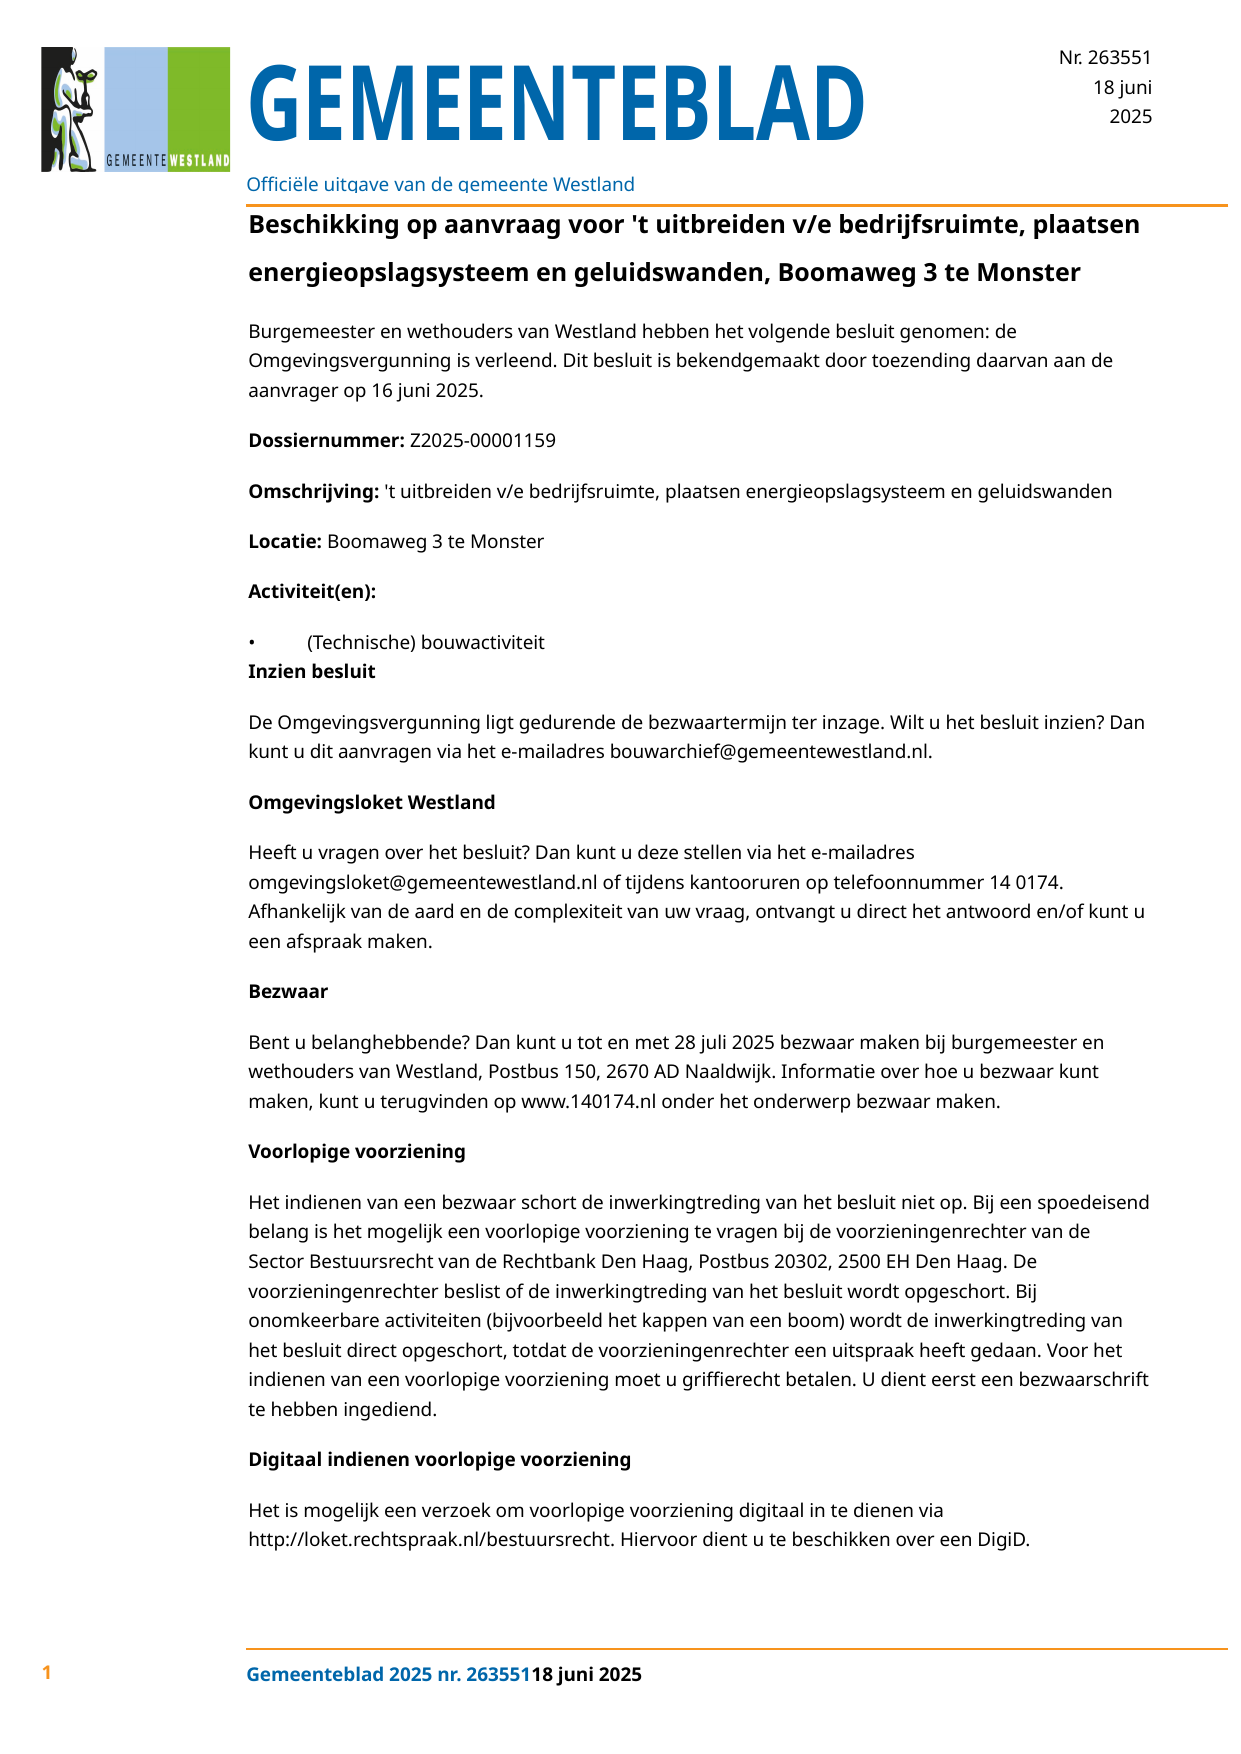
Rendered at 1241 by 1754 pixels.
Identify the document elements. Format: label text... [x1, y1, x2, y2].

picture [41, 47, 231, 172]
text Locatie: Boomaweg 3 te Monster [248, 528, 1152, 554]
text Digitaal indienen voorlopige voorziening [248, 1447, 1152, 1472]
text Bezwaar [248, 979, 1152, 1004]
text Beschikking op aanvraag voor 't uitbreiden v/e bedrijfsruimte, plaatsen energieopslagsysteem en geluidswanden, Boomaweg 3 te Monster [248, 207, 1152, 288]
text Het is mogelijk een verzoek om voorlopige voorziening digitaal in te dienen via http://loket.rechtspraak.nl/bestuursrecht. Hiervoor dient u te beschikken over een DigiD. [248, 1497, 1152, 1552]
text De Omgevingsvergunning ligt gedurende de bezwaartermijn ter inzage. Wilt u het besluit inzien? Dan kunt u dit aanvragen via het e-mailadres bouwarchief@gemeentewestland.nl. [248, 709, 1152, 764]
text Inzien besluit [248, 659, 1152, 684]
text Heeft u vragen over het besluit? Dan kunt u deze stellen via het e-mailadres omgevingsloket@gemeentewestland.nl of tijdens kantooruren op telefoonnummer 14 0174. Afhankelijk van de aard en de complexiteit van uw vraag, ontvangt u direct het antwoord en/of kunt u een afspraak maken. [248, 839, 1152, 954]
text Bent u belanghebbende? Dan kunt u tot en met 28 juli 2025 bezwaar maken bij burgemeester en wethouders van Westland, Postbus 150, 2670 AD Naaldwijk. Informatie over hoe u bezwaar kunt maken, kunt u terugvinden op www.140174.nl onder het onderwerp bezwaar maken. [248, 1029, 1152, 1114]
text Dossiernummer: Z2025-00001159 [248, 427, 1152, 453]
list (Technische) bouwactiviteit [248, 629, 1152, 655]
text Omschrijving: 't uitbreiden v/e bedrijfsruimte, plaatsen energieopslagsysteem en geluidswanden [248, 478, 1152, 504]
text Voorlopige voorziening [248, 1139, 1152, 1164]
text Burgemeester en wethouders van Westland hebben het volgende besluit genomen: de Omgevingsvergunning is verleend. Dit besluit is bekendgemaakt door toezending daarvan aan de aanvrager op 16 juni 2025. [248, 318, 1152, 403]
text Het indienen van een bezwaar schort de inwerkingtreding van het besluit niet op. Bij een spoedeisend belang is het mogelijk een voorlopige voorziening te vragen bij de voorzieningenrechter van de Sector Bestuursrecht van de Rechtbank Den Haag, Postbus 20302, 2500 EH Den Haag. De voorzieningenrechter beslist of de inwerkingtreding van het besluit wordt opgeschort. Bij onomkeerbare activiteiten (bijvoorbeeld het kappen van een boom) wordt de inwerkingtreding van het besluit direct opgeschort, totdat de voorzieningenrechter een uitspraak heeft gedaan. Voor het indienen van een voorlopige voorziening moet u griffierecht betalen. U dient eerst een bezwaarschrift te hebben ingediend. [248, 1189, 1152, 1422]
text Activiteit(en): [248, 579, 1152, 604]
text Omgevingsloket Westland [248, 789, 1152, 815]
